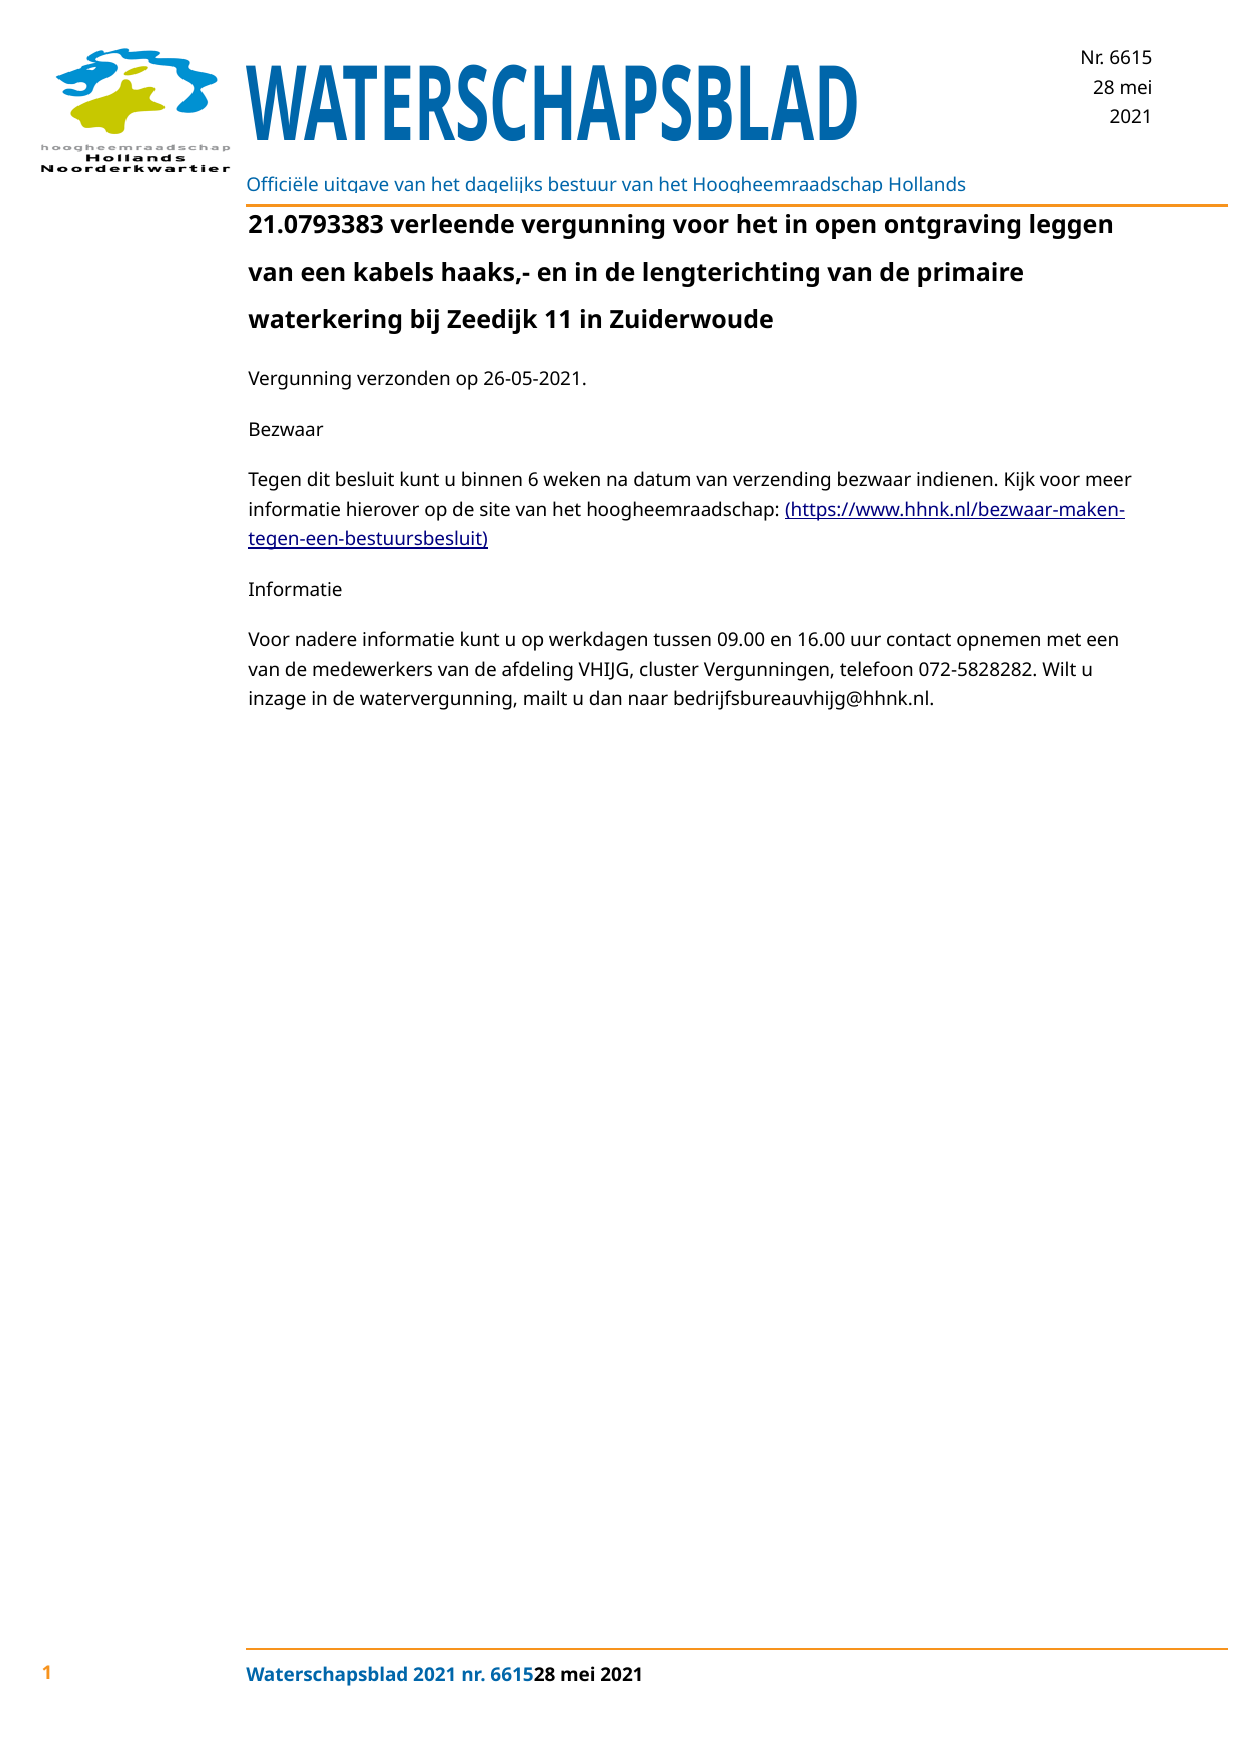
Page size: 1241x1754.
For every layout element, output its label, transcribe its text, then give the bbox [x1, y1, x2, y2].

text Tegen dit besluit kunt u binnen 6 weken na datum van verzending bezwaar indienen. Kijk voor meer informatie hierover op de site van het hoogheemraadschap: (https://www.hhnk.nl/bezwaar-maken-tegen-een-bestuursbesluit) [248, 466, 1152, 551]
text 21.0793383 verleende vergunning voor het in open ontgraving leggen van een kabels haaks,- en in de lengterichting van de primaire waterkering bij Zeedijk 11 in Zuiderwoude [248, 207, 1152, 336]
text Bezwaar [248, 416, 1152, 442]
text Informatie [248, 576, 1152, 602]
text Voor nadere informatie kunt u op werkdagen tussen 09.00 en 16.00 uur contact opnemen met een van de medewerkers van de afdeling VHIJG, cluster Vergunningen, telefoon 072-5828282. Wilt u inzage in de watervergunning, mailt u dan naar bedrijfsbureauvhijg@hhnk.nl. [248, 626, 1152, 711]
text Vergunning verzonden op 26-05-2021. [248, 366, 1152, 391]
picture [41, 47, 231, 172]
